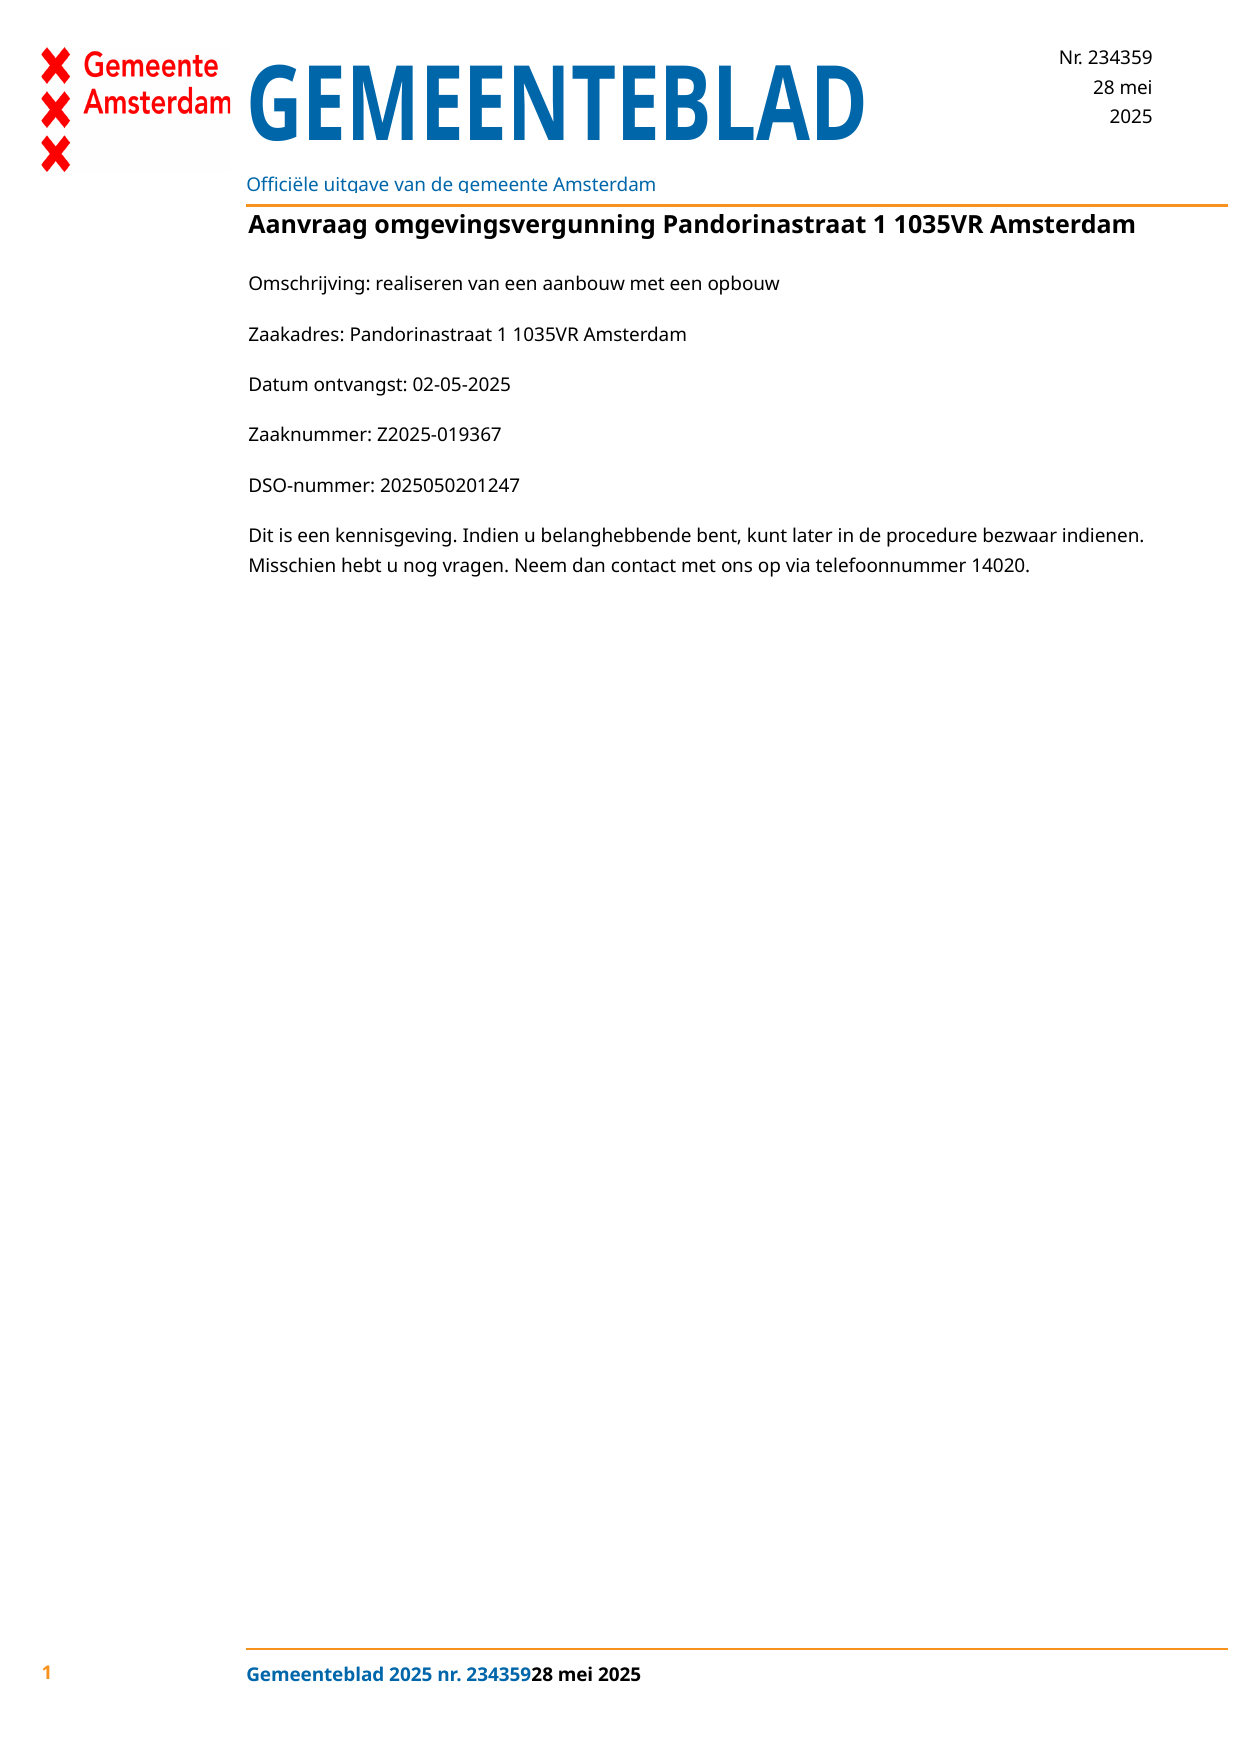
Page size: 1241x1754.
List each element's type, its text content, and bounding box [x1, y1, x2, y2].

text Dit is een kennisgeving. Indien u belanghebbende bent, kunt later in de procedure bezwaar indienen. Misschien hebt u nog vragen. Neem dan contact met ons op via telefoonnummer 14020. [248, 522, 1152, 578]
text Omschrijving: realiseren van een aanbouw met een opbouw [248, 270, 1152, 296]
text DSO-nummer: 2025050201247 [248, 472, 1152, 498]
picture [41, 47, 231, 172]
text Datum ontvangst: 02-05-2025 [248, 371, 1152, 397]
text Aanvraag omgevingsvergunning Pandorinastraat 1 1035VR Amsterdam [248, 207, 1152, 241]
text Zaakadres: Pandorinastraat 1 1035VR Amsterdam [248, 321, 1152, 346]
text Zaaknummer: Z2025-019367 [248, 422, 1152, 447]
